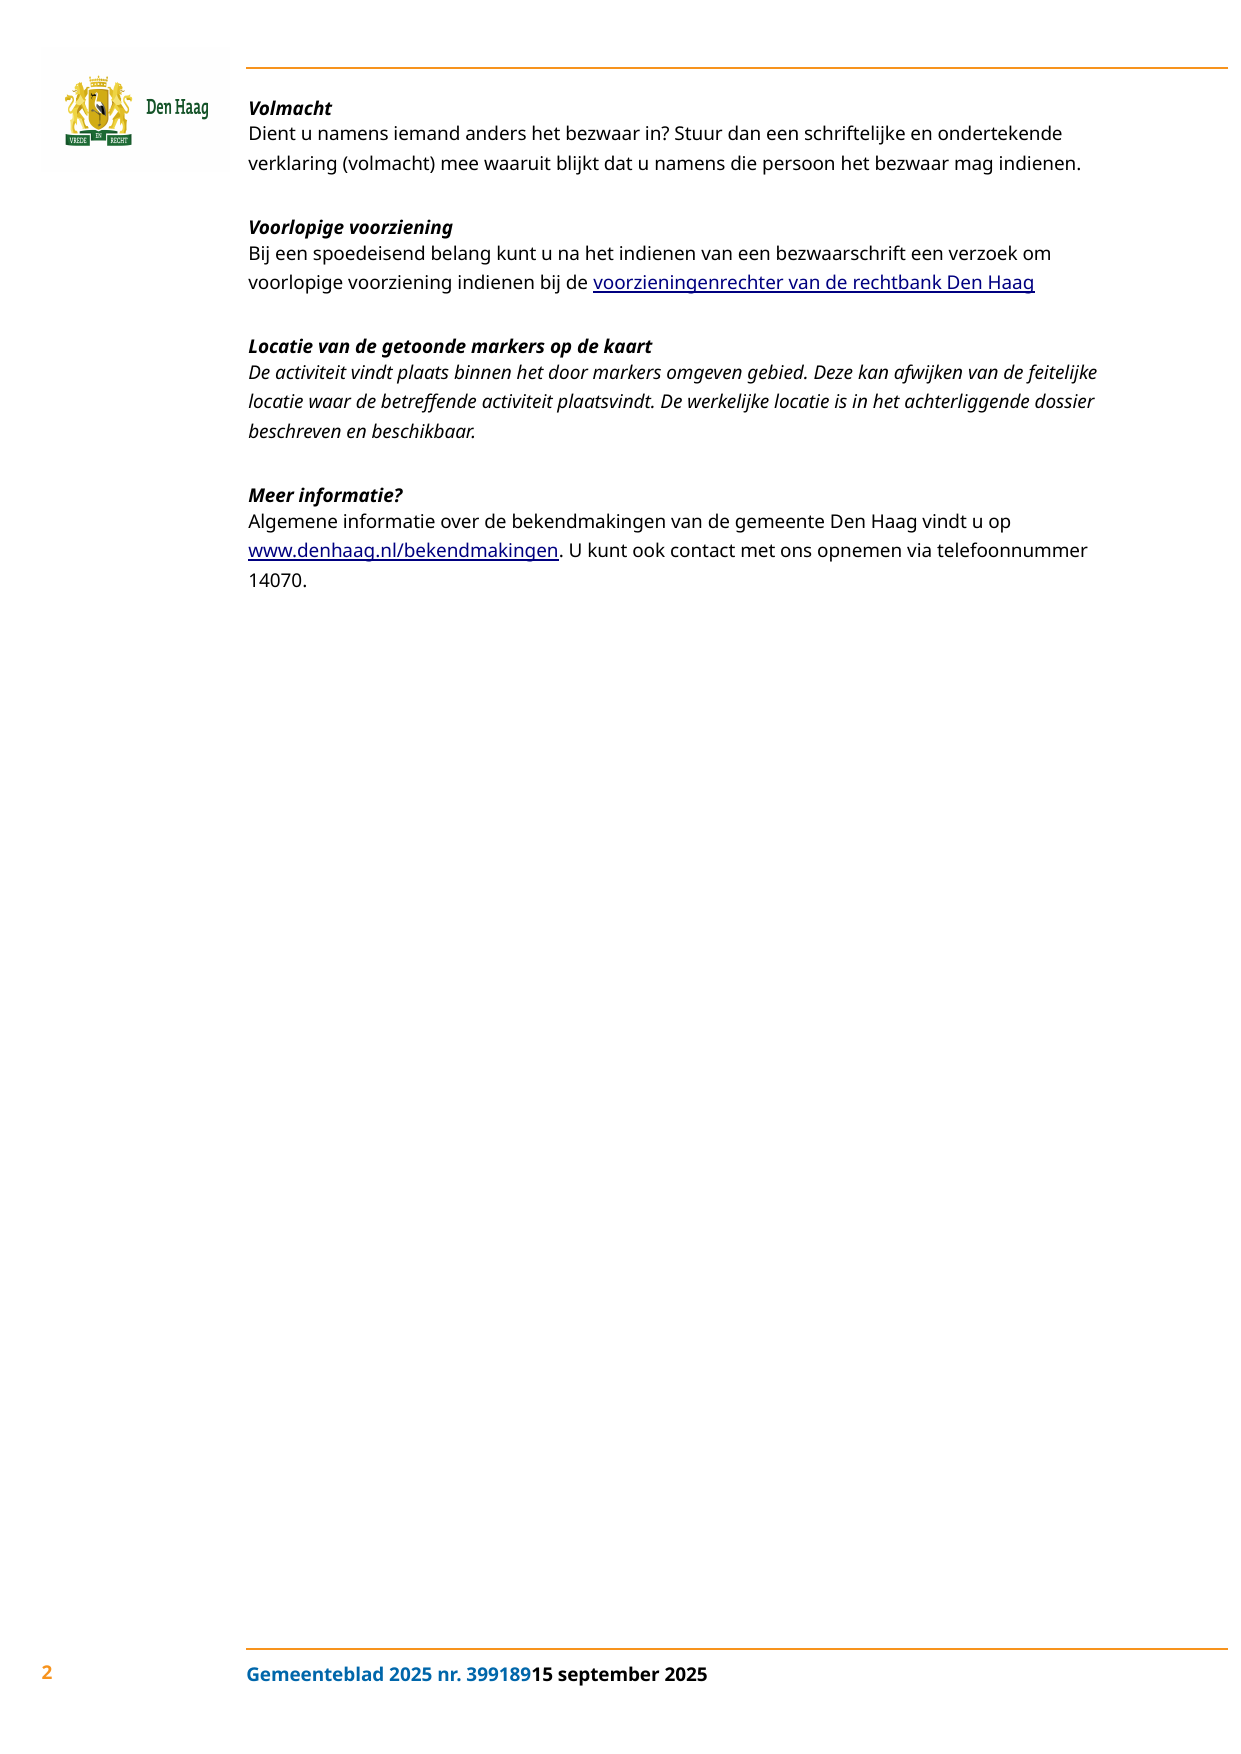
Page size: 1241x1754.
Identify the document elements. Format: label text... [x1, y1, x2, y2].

text Algemene informatie over de bekendmakingen van de gemeente Den Haag vindt u op www.denhaag.nl/bekendmakingen. U kunt ook contact met ons opnemen via telefoonnummer 14070. [248, 508, 1152, 593]
text Volmacht [248, 95, 1152, 121]
text Meer informatie? [248, 482, 1152, 508]
picture [41, 47, 231, 172]
text Dient u namens iemand anders het bezwaar in? Stuur dan een schriftelijke en ondertekende verklaring (volmacht) mee waaruit blijkt dat u namens die persoon het bezwaar mag indienen. [248, 121, 1152, 176]
text Bij een spoedeisend belang kunt u na het indienen van een bezwaarschrift een verzoek om voorlopige voorziening indienen bij de voorzieningenrechter van de rechtbank Den Haag [248, 240, 1152, 295]
text Locatie van de getoonde markers op de kaart [248, 333, 1152, 359]
text Voorlopige voorziening [248, 214, 1152, 240]
text De activiteit vindt plaats binnen het door markers omgeven gebied. Deze kan afwijken van de feitelijke locatie waar de betreffende activiteit plaatsvindt. De werkelijke locatie is in het achterliggende dossier beschreven en beschikbaar. [248, 359, 1152, 444]
